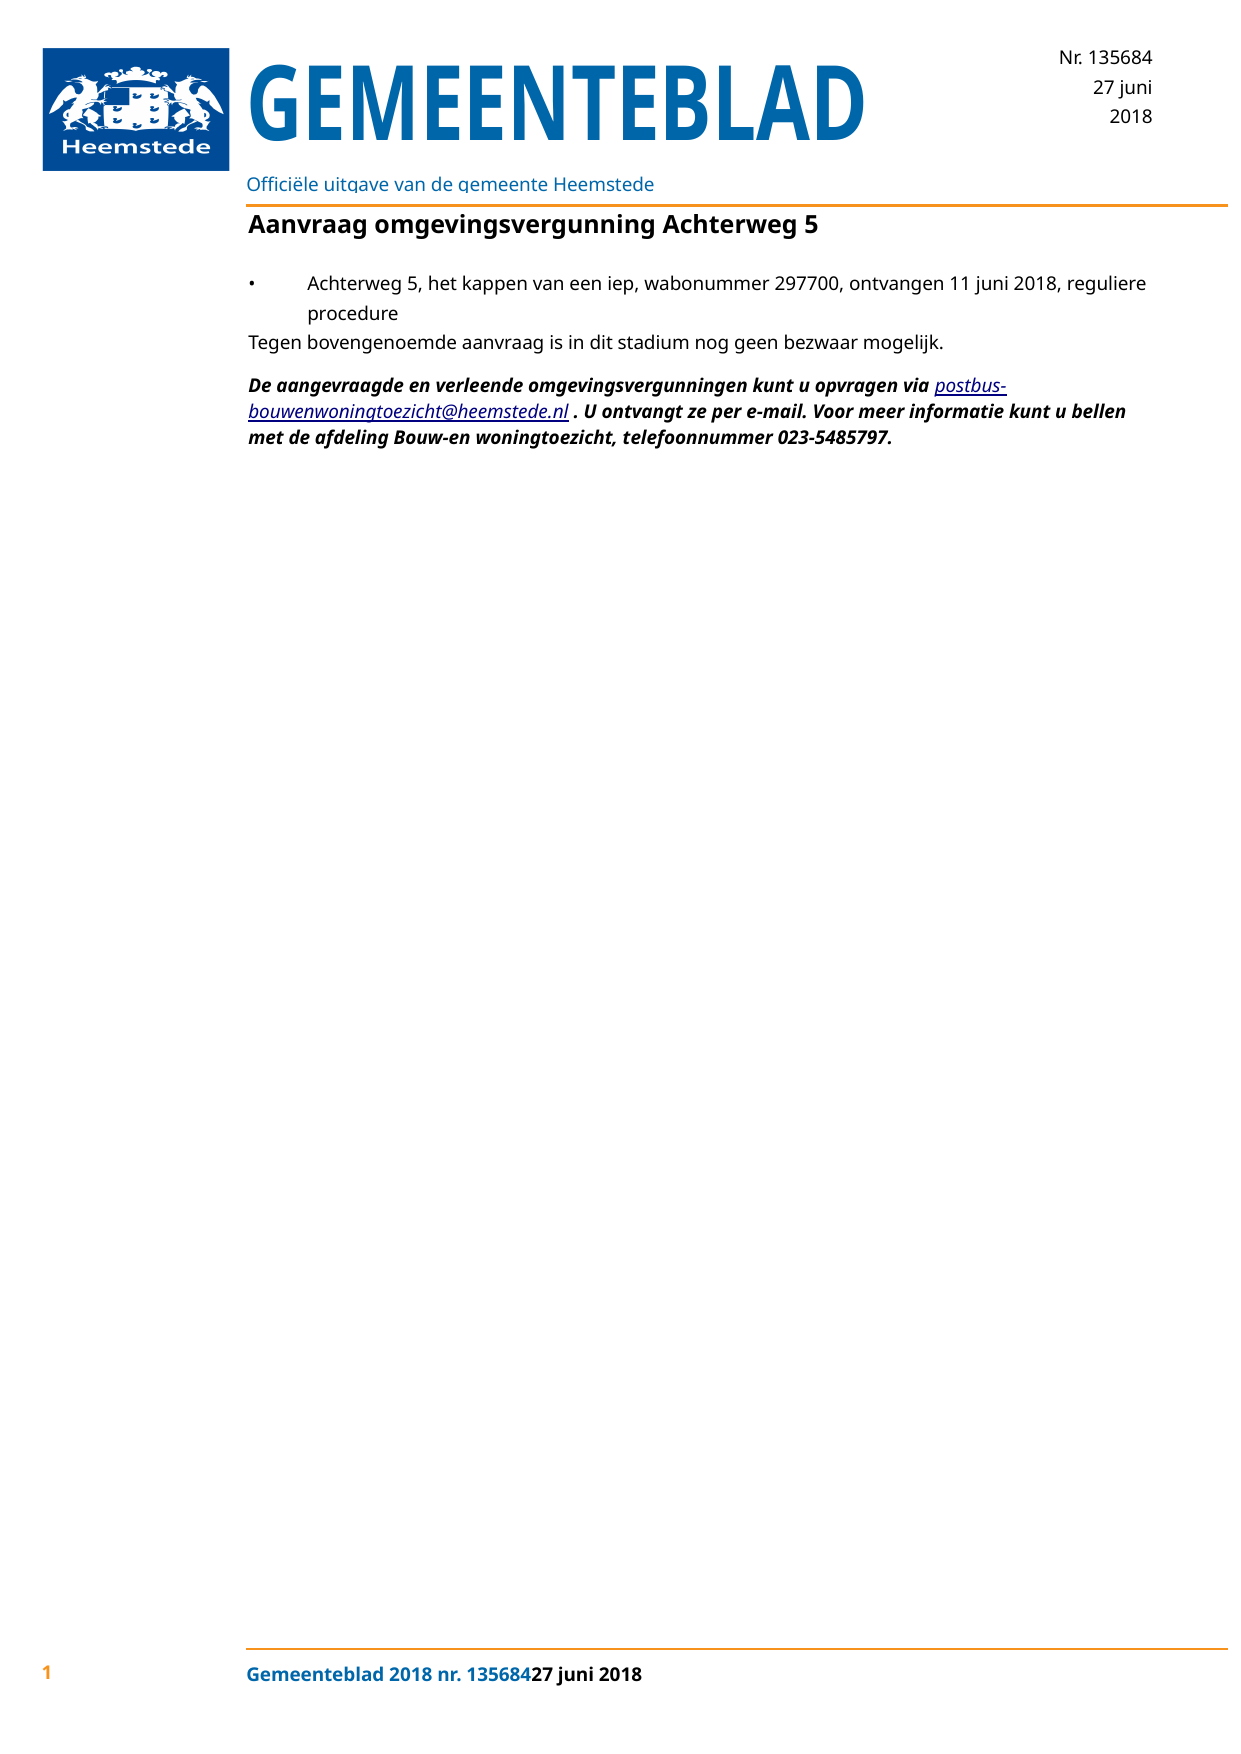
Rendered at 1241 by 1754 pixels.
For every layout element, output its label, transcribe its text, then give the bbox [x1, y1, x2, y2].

text Aanvraag omgevingsvergunning Achterweg 5 [248, 207, 1152, 241]
picture [41, 47, 231, 172]
text De aangevraagde en verleende omgevingsvergunningen kunt u opvragen via postbus-bouwenwoningtoezicht@heemstede.nl . U ontvangt ze per e-mail. Voor meer informatie kunt u bellen met de afdeling Bouw-en woningtoezicht, telefoonnummer 023-5485797. [248, 373, 1152, 450]
list Achterweg 5, het kappen van een iep, wabonummer 297700, ontvangen 11 juni 2018, reguliere procedure [248, 270, 1152, 326]
text Tegen bovengenoemde aanvraag is in dit stadium nog geen bezwaar mogelijk. [248, 329, 1152, 355]
